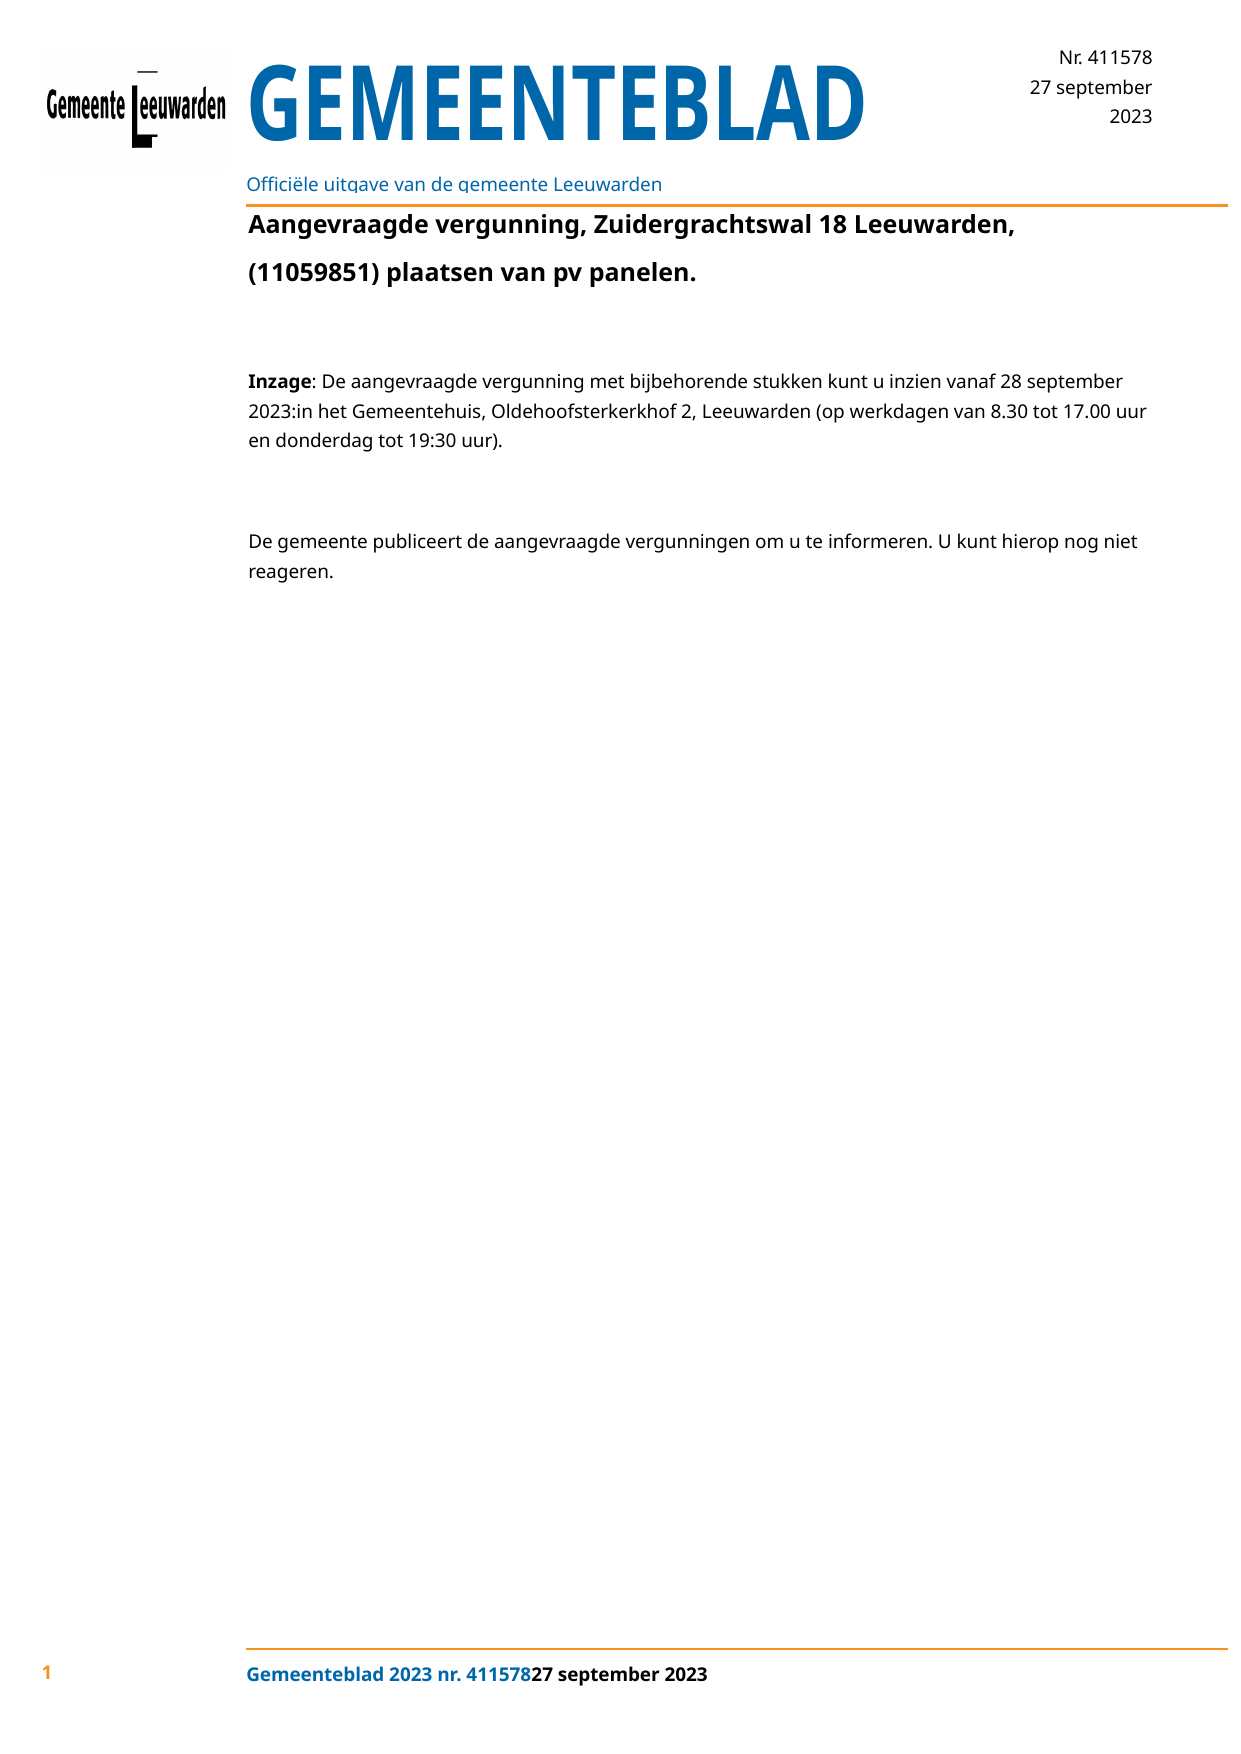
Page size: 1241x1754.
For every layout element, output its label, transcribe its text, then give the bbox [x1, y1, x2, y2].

text De gemeente publiceert de aangevraagde vergunningen om u te informeren. U kunt hierop nog niet reageren. [248, 528, 1152, 584]
text Inzage: De aangevraagde vergunning met bijbehorende stukken kunt u inzien vanaf 28 september 2023:in het Gemeentehuis, Oldehoofsterkerkhof 2, Leeuwarden (op werkdagen van 8.30 tot 17.00 uur en donderdag tot 19:30 uur). [248, 368, 1152, 453]
text Aangevraagde vergunning, Zuidergrachtswal 18 Leeuwarden, (11059851) plaatsen van pv panelen. [248, 207, 1152, 288]
picture [41, 47, 231, 172]
